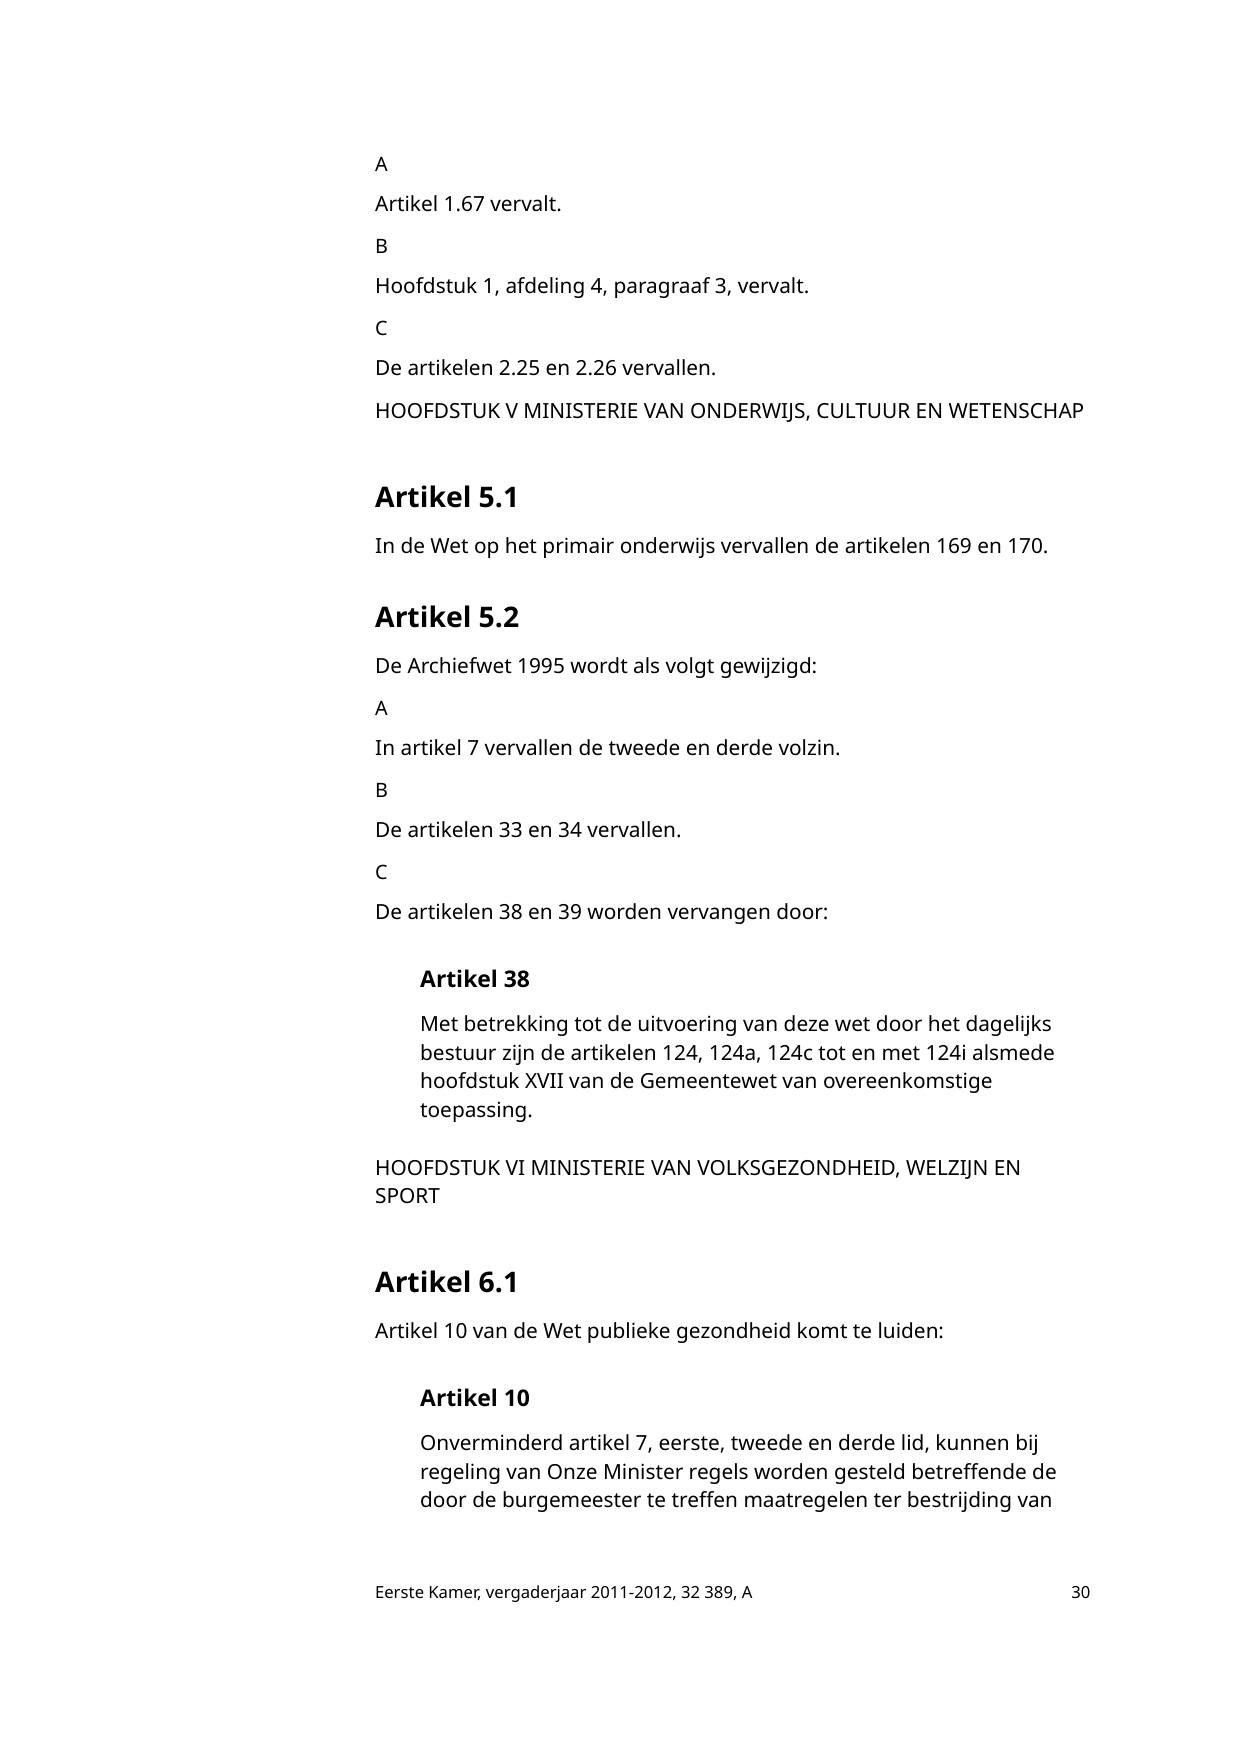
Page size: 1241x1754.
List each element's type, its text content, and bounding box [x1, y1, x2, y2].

subtitle Artikel 5.2 [375, 597, 1090, 636]
subtitle Artikel 5.1 [375, 477, 1090, 516]
subtitle Artikel 10 [420, 1382, 1090, 1413]
text Artikel 10 van de Wet publieke gezondheid komt te luiden: [375, 1316, 1090, 1345]
subtitle HOOFDSTUK V MINISTERIE VAN ONDERWIJS, CULTUUR EN WETENSCHAP [375, 397, 1090, 425]
text Met betrekking tot de uitvoering van deze wet door het dagelijks bestuur zijn de artikelen 124, 124a, 124c tot en met 124i alsmede hoofdstuk XVII van de Gemeentewet van overeenkomstige toepassing. [420, 1009, 1090, 1123]
text Artikel 1.67 vervalt. [375, 189, 1090, 217]
subtitle HOOFDSTUK VI MINISTERIE VAN VOLKSGEZONDHEID, WELZIJN EN SPORT [375, 1153, 1090, 1210]
text A [375, 694, 1090, 721]
text A [375, 150, 1090, 177]
text B [375, 232, 1090, 259]
text B [375, 776, 1090, 803]
text In artikel 7 vervallen de tweede en derde volzin. [375, 733, 1090, 761]
subtitle Artikel 6.1 [375, 1263, 1090, 1301]
text Onverminderd artikel 7, eerste, tweede en derde lid, kunnen bij regeling van Onze Minister regels worden gesteld betreffende de door de burgemeester te treffen maatregelen ter bestrijding van [420, 1428, 1090, 1514]
text In de Wet op het primair onderwijs vervallen de artikelen 169 en 170. [375, 531, 1090, 559]
subtitle Artikel 38 [420, 963, 1090, 994]
text De artikelen 33 en 34 vervallen. [375, 815, 1090, 843]
text Hoofdstuk 1, afdeling 4, paragraaf 3, vervalt. [375, 271, 1090, 299]
text C [375, 314, 1090, 341]
text De Archiefwet 1995 wordt als volgt gewijzigd: [375, 651, 1090, 679]
text De artikelen 38 en 39 worden vervangen door: [375, 897, 1090, 926]
text De artikelen 2.25 en 2.26 vervallen. [375, 353, 1090, 382]
text C [375, 858, 1090, 886]
